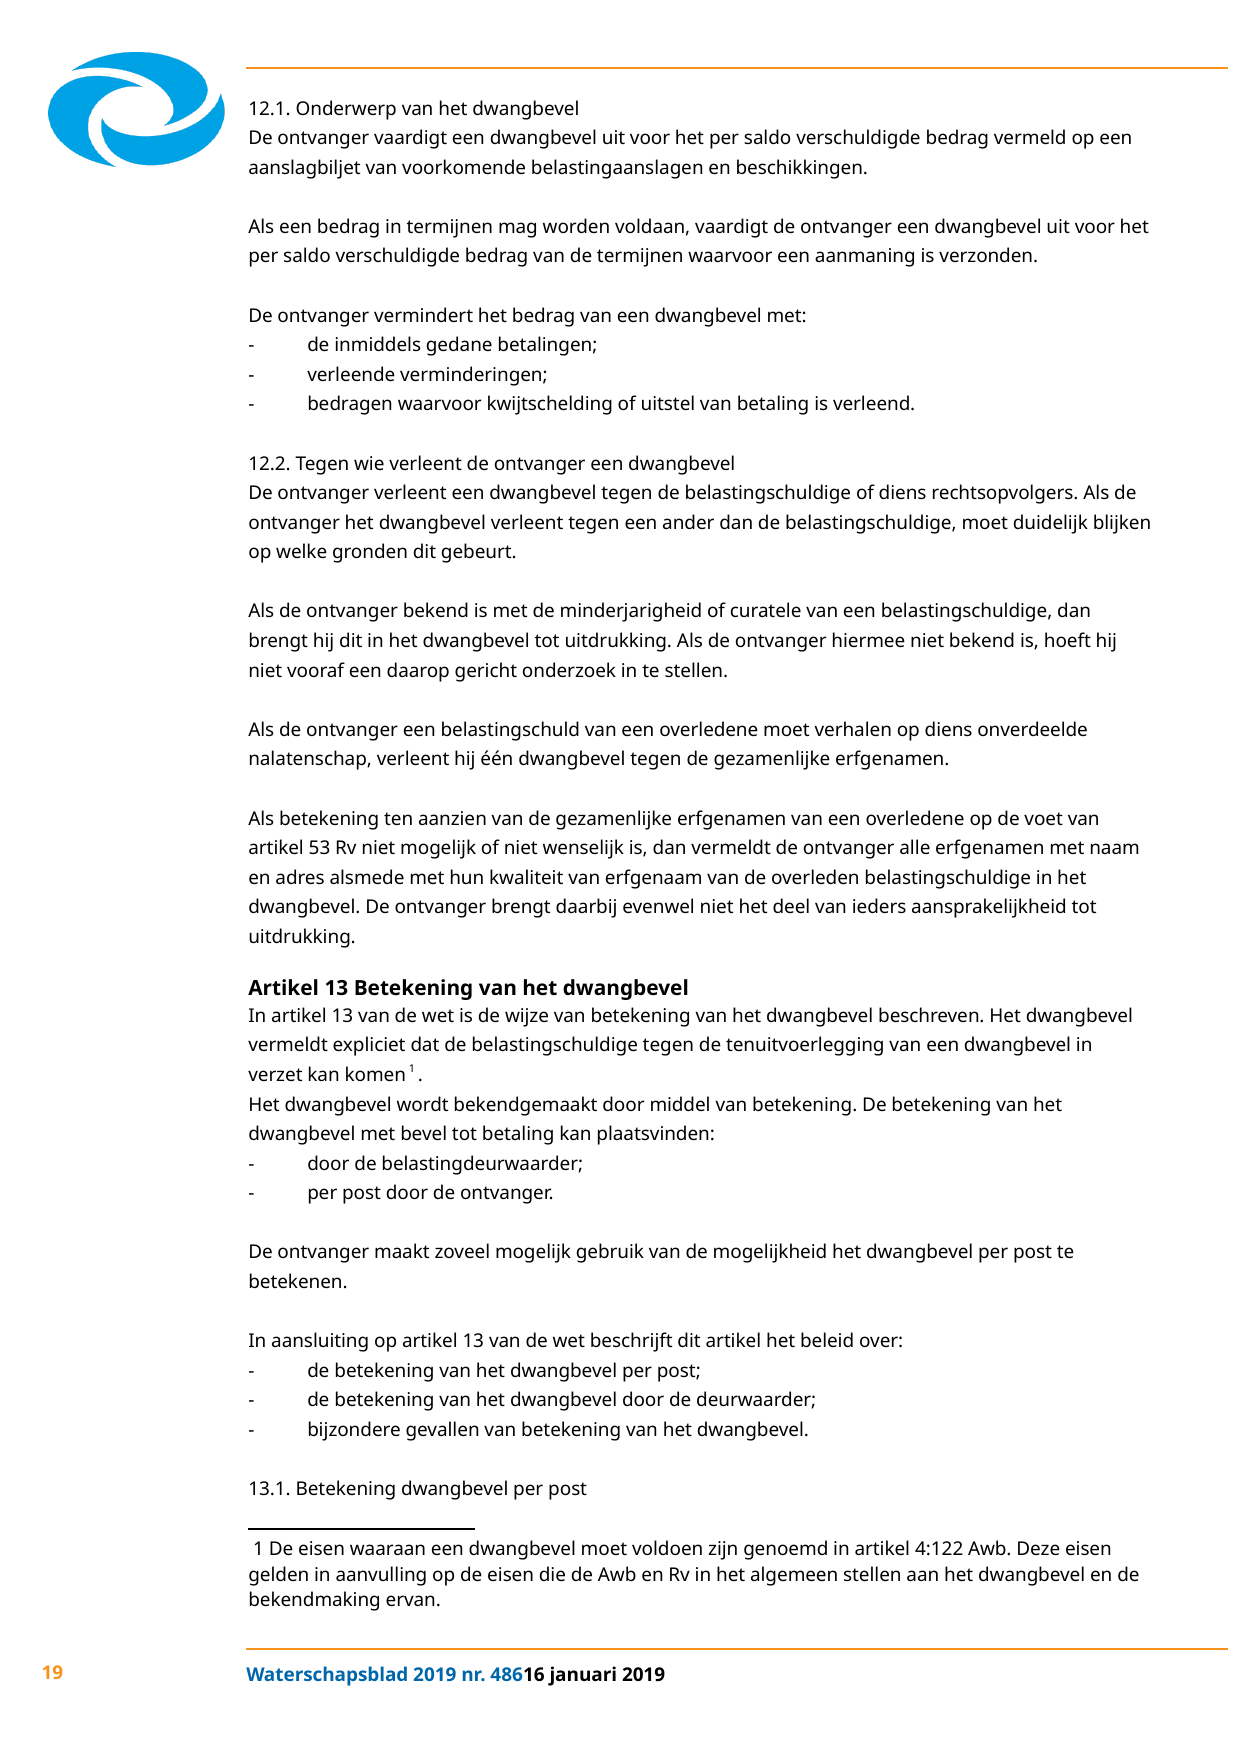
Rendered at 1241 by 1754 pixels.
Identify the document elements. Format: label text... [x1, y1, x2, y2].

text 13.1. Betekening dwangbevel per post [248, 1475, 1152, 1501]
text Het dwangbevel wordt bekendgemaakt door middel van betekening. De betekening van het dwangbevel met bevel tot betaling kan plaatsvinden: [248, 1091, 1152, 1146]
text Artikel 13 Betekening van het dwangbevel [248, 973, 1152, 1002]
list door de belastingdeurwaarder; [248, 1150, 1152, 1176]
text De ontvanger maakt zoveel mogelijk gebruik van de mogelijkheid het dwangbevel per post te betekenen. [248, 1239, 1152, 1294]
text Als de ontvanger bekend is met de minderjarigheid of curatele van een belastingschuldige, dan brengt hij dit in het dwangbevel tot uitdrukking. Als de ontvanger hiermee niet bekend is, hoeft hij niet vooraf een daarop gericht onderzoek in te stellen. [248, 598, 1152, 683]
list per post door de ontvanger. [248, 1179, 1152, 1205]
text De eisen waaraan een dwangbevel moet voldoen zijn genoemd in artikel 4:122 Awb. Deze eisen gelden in aanvulling op de eisen die de Awb en Rv in het algemeen stellen aan het dwangbevel en de bekendmaking ervan. [248, 1535, 1152, 1612]
list bijzondere gevallen van betekening van het dwangbevel. [248, 1416, 1152, 1442]
text 12.1. Onderwerp van het dwangbevel [248, 95, 1152, 121]
list de betekening van het dwangbevel door de deurwaarder; [248, 1387, 1152, 1412]
text In artikel 13 van de wet is de wijze van betekening van het dwangbevel beschreven. Het dwangbevel vermeldt expliciet dat de belastingschuldige tegen de tenuitvoerlegging van een dwangbevel in verzet kan komen. [248, 1002, 1152, 1087]
text De ontvanger vermindert het bedrag van een dwangbevel met: [248, 302, 1152, 328]
text Als betekening ten aanzien van de gezamenlijke erfgenamen van een overledene op de voet van artikel 53 Rv niet mogelijk of niet wenselijk is, dan vermeldt de ontvanger alle erfgenamen met naam en adres alsmede met hun kwaliteit van erfgenaam van de overleden belastingschuldige in het dwangbevel. De ontvanger brengt daarbij evenwel niet het deel van ieders aansprakelijkheid tot uitdrukking. [248, 805, 1152, 949]
text De ontvanger verleent een dwangbevel tegen de belastingschuldige of diens rechtsopvolgers. Als de ontvanger het dwangbevel verleent tegen een ander dan de belastingschuldige, moet duidelijk blijken op welke gronden dit gebeurt. [248, 479, 1152, 564]
list de betekening van het dwangbevel per post; [248, 1357, 1152, 1383]
text In aansluiting op artikel 13 van de wet beschrijft dit artikel het beleid over: [248, 1327, 1152, 1353]
list de inmiddels gedane betalingen; [248, 331, 1152, 357]
text Als de ontvanger een belastingschuld van een overledene moet verhalen op diens onverdeelde nalatenschap, verleent hij één dwangbevel tegen de gezamenlijke erfgenamen. [248, 716, 1152, 771]
picture [41, 47, 231, 172]
text 12.2. Tegen wie verleent de ontvanger een dwangbevel [248, 450, 1152, 476]
text De ontvanger vaardigt een dwangbevel uit voor het per saldo verschuldigde bedrag vermeld op een aanslagbiljet van voorkomende belastingaanslagen en beschikkingen. [248, 124, 1152, 180]
list bedragen waarvoor kwijtschelding of uitstel van betaling is verleend. [248, 391, 1152, 416]
list verleende verminderingen; [248, 361, 1152, 387]
text Als een bedrag in termijnen mag worden voldaan, vaardigt de ontvanger een dwangbevel uit voor het per saldo verschuldigde bedrag van de termijnen waarvoor een aanmaning is verzonden. [248, 213, 1152, 268]
